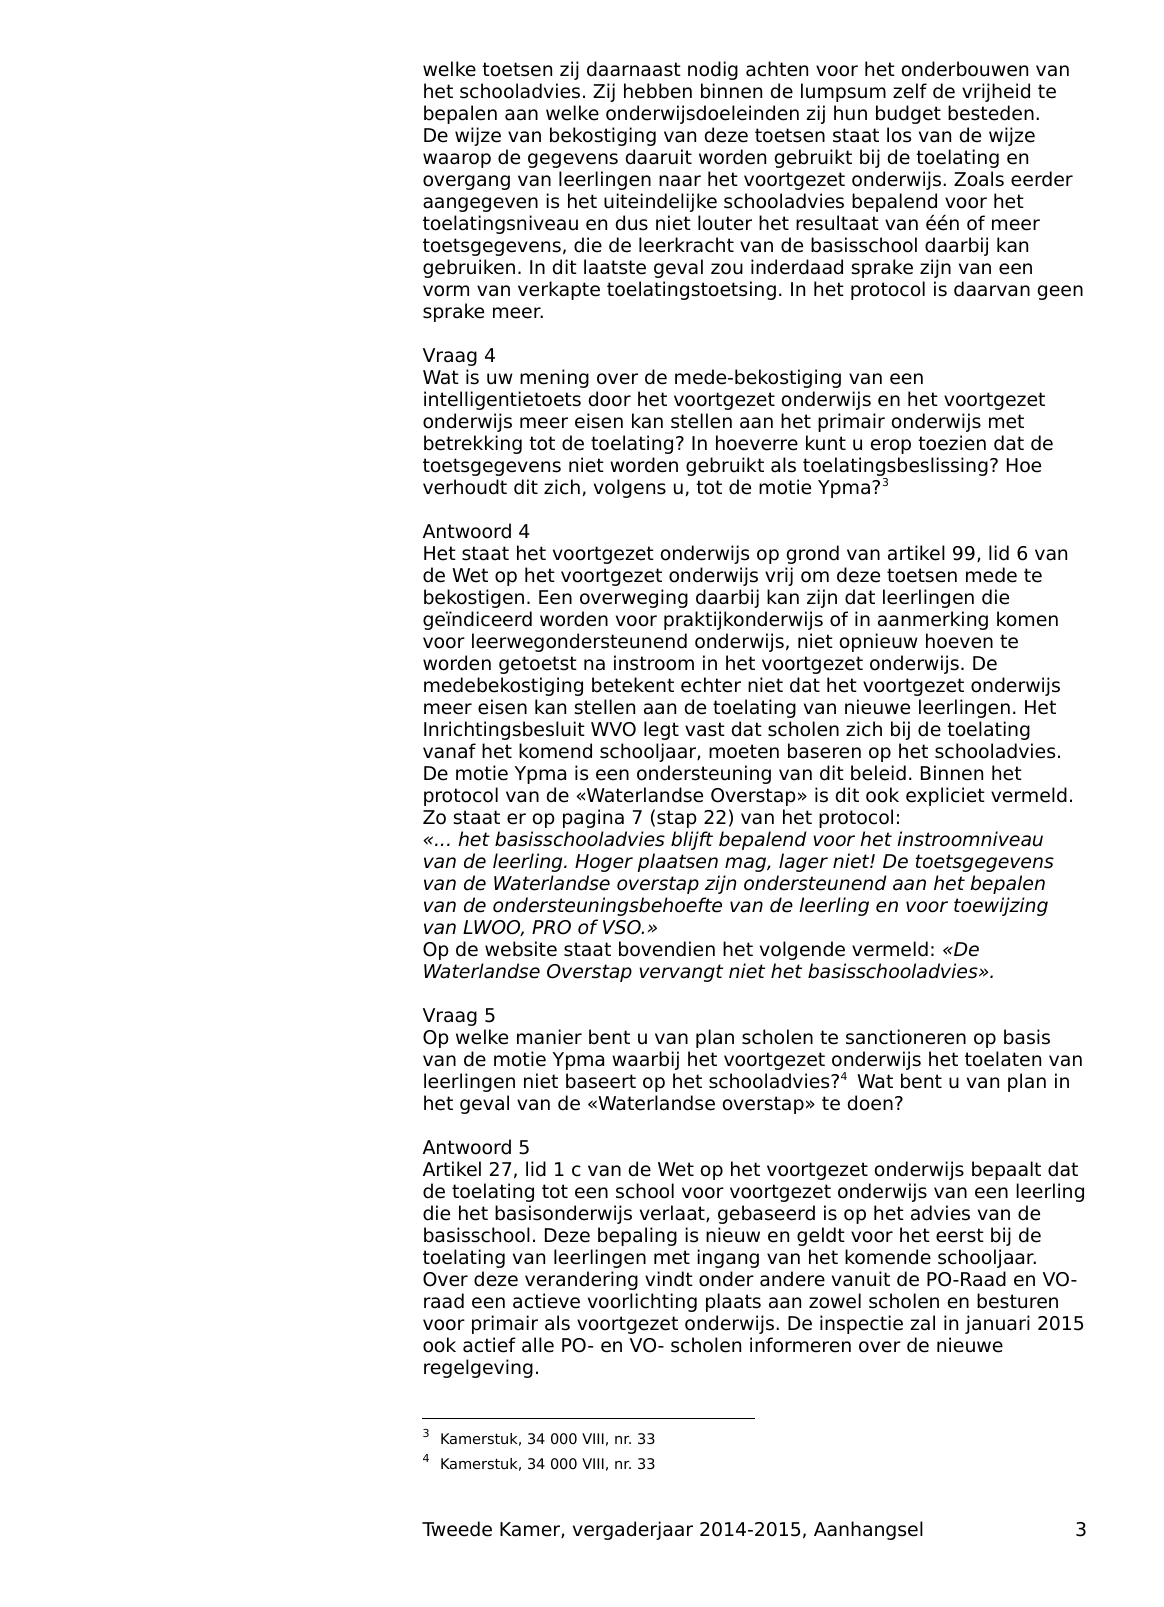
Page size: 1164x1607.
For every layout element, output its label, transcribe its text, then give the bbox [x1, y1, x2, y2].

text Wat is uw mening over de mede-bekostiging van een intelligentietoets door het voortgezet onderwijs en het voortgezet onderwijs meer eisen kan stellen aan het primair onderwijs met betrekking tot de toelating? In hoeverre kunt u erop toezien dat de toetsgegevens niet worden gebruikt als toelatingsbeslissing? Hoe verhoudt dit zich, volgens u, tot de motie Ypma? [422, 367, 1087, 499]
text Kamerstuk, 34 000 VIII, nr. 33 [422, 1427, 1087, 1449]
text Vraag 4 [422, 345, 1087, 367]
text Op welke manier bent u van plan scholen te sanctioneren op basis van de motie Ypma waarbij het voortgezet onderwijs het toelaten van leerlingen niet baseert op het schooladvies? Wat bent u van plan in het geval van de «Waterlandse overstap» te doen? [422, 1027, 1087, 1115]
text De wijze van bekostiging van deze toetsen staat los van de wijze waarop de gegevens daaruit worden gebruikt bij de toelating en overgang van leerlingen naar het voortgezet onderwijs. Zoals eerder aangegeven is het uiteindelijke schooladvies bepalend voor het toelatingsniveau en dus niet louter het resultaat van één of meer toetsgegevens, die de leerkracht van de basisschool daarbij kan gebruiken. In dit laatste geval zou inderdaad sprake zijn van een vorm van verkapte toelatingstoetsing. In het protocol is daarvan geen sprake meer. [422, 125, 1087, 323]
text Kamerstuk, 34 000 VIII, nr. 33 [422, 1452, 1087, 1474]
text Antwoord 5 [422, 1137, 1087, 1159]
text Op de website staat bovendien het volgende vermeld: «De Waterlandse Overstap vervangt niet het basisschooladvies». [422, 939, 1087, 983]
text Het staat het voortgezet onderwijs op grond van artikel 99, lid 6 van de Wet op het voortgezet onderwijs vrij om deze toetsen mede te bekostigen. Een overweging daarbij kan zijn dat leerlingen die geïndiceerd worden voor praktijkonderwijs of in aanmerking komen voor leerwegondersteunend onderwijs, niet opnieuw hoeven te worden getoetst na instroom in het voortgezet onderwijs. De medebekostiging betekent echter niet dat het voortgezet onderwijs meer eisen kan stellen aan de toelating van nieuwe leerlingen. Het Inrichtingsbesluit WVO legt vast dat scholen zich bij de toelating vanaf het komend schooljaar, moeten baseren op het schooladvies. De motie Ypma is een ondersteuning van dit beleid. Binnen het protocol van de «Waterlandse Overstap» is dit ook expliciet vermeld. Zo staat er op pagina 7 (stap 22) van het protocol: [422, 543, 1087, 829]
text «... het basisschooladvies blijft bepalend voor het instroomniveau van de leerling. Hoger plaatsen mag, lager niet! De toetsgegevens van de Waterlandse overstap zijn ondersteunend aan het bepalen van de ondersteuningsbehoefte van de leerling en voor toewijzing van LWOO, PRO of VSO.» [422, 829, 1087, 939]
text Vraag 5 [422, 1005, 1087, 1027]
text welke toetsen zij daarnaast nodig achten voor het onderbouwen van het schooladvies. Zij hebben binnen de lumpsum zelf de vrijheid te bepalen aan welke onderwijsdoeleinden zij hun budget besteden. [422, 59, 1087, 125]
text Antwoord 4 [422, 521, 1087, 543]
text Artikel 27, lid 1 c van de Wet op het voortgezet onderwijs bepaalt dat de toelating tot een school voor voortgezet onderwijs van een leerling die het basisonderwijs verlaat, gebaseerd is op het advies van de basisschool. Deze bepaling is nieuw en geldt voor het eerst bij de toelating van leerlingen met ingang van het komende schooljaar. Over deze verandering vindt onder andere vanuit de PO-Raad en VO-raad een actieve voorlichting plaats aan zowel scholen en besturen voor primair als voortgezet onderwijs. De inspectie zal in januari 2015 ook actief alle PO- en VO- scholen informeren over de nieuwe regelgeving. [422, 1159, 1087, 1379]
